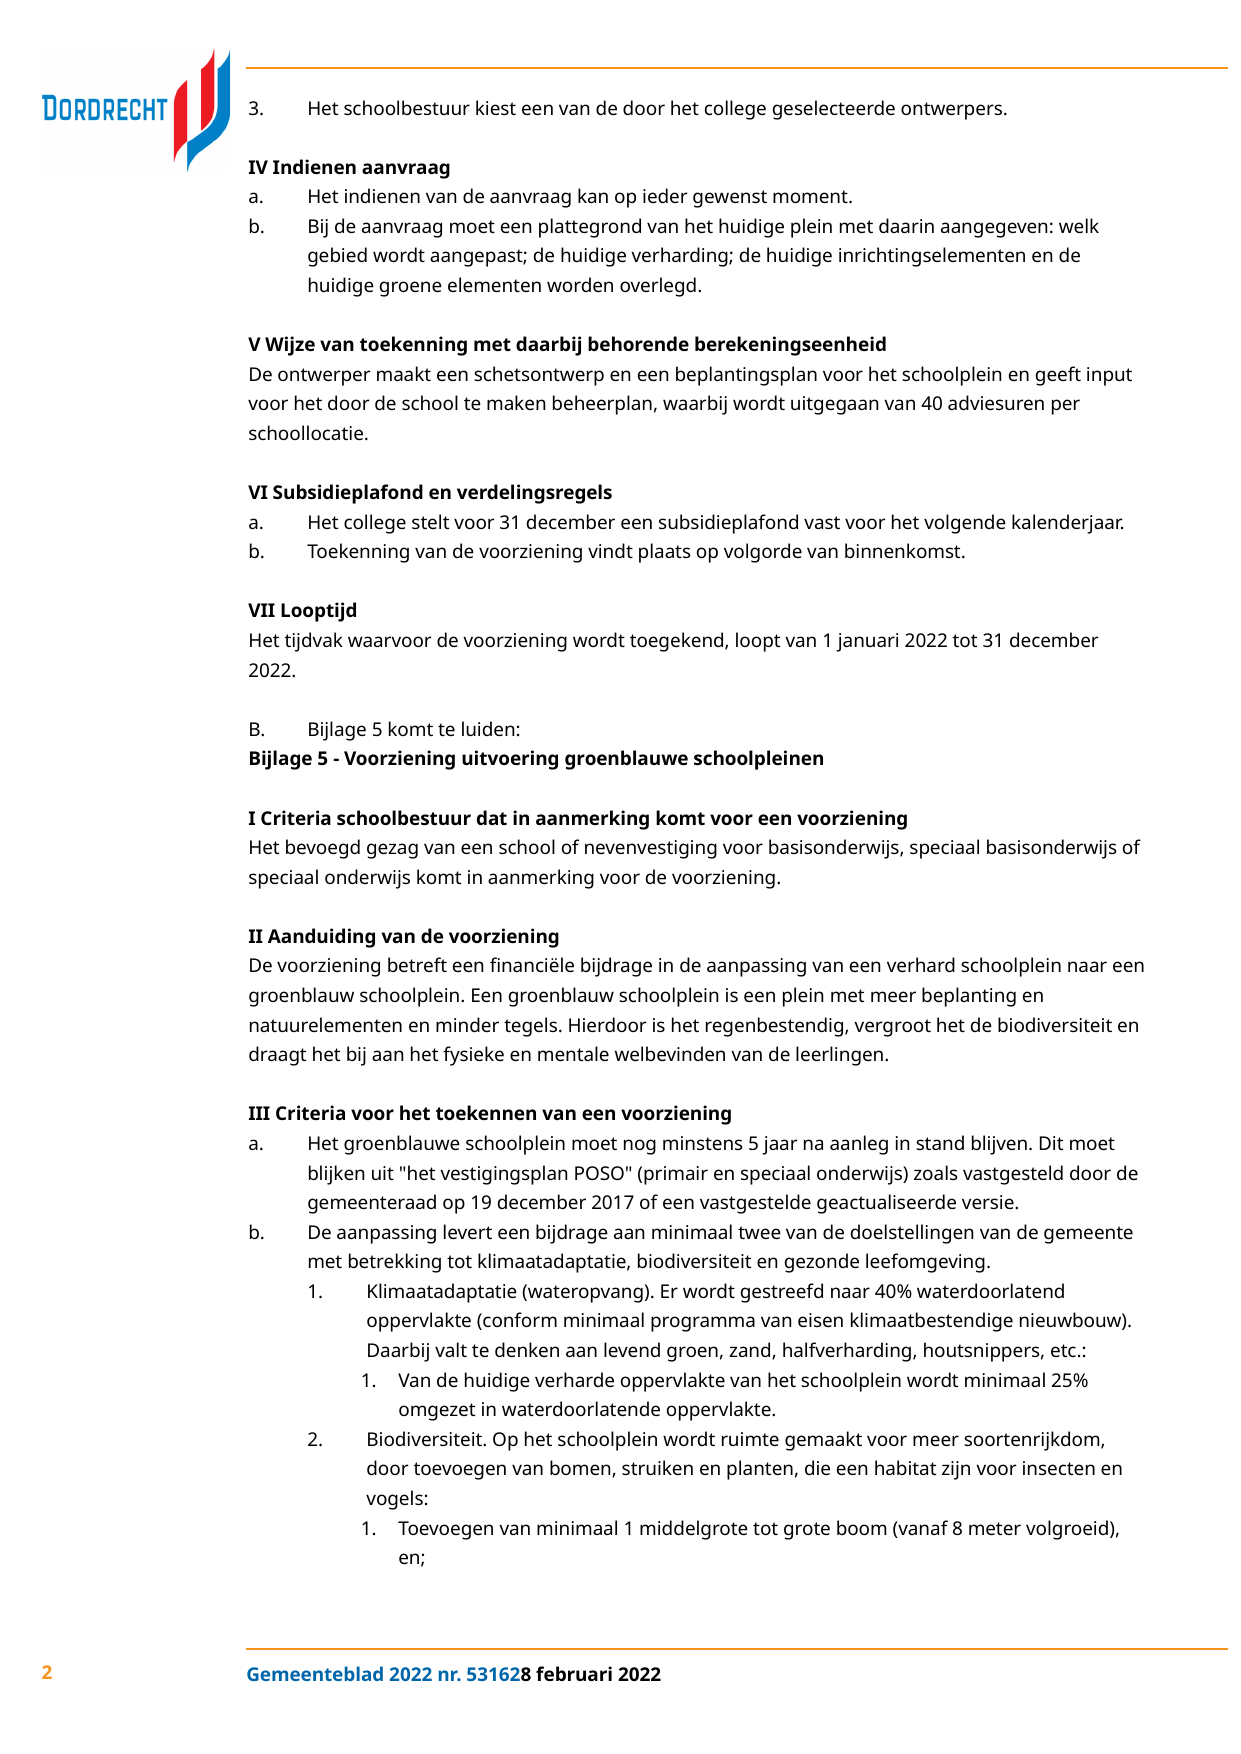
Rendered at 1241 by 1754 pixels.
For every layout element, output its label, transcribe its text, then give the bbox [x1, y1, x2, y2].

text Het bevoegd gezag van een school of nevenvestiging voor basisonderwijs, speciaal basisonderwijs of speciaal onderwijs komt in aanmerking voor de voorziening. [248, 834, 1152, 890]
list Toevoegen van minimaal 1 middelgrote tot grote boom (vanaf 8 meter volgroeid), en; [361, 1515, 1152, 1570]
list Klimaatadaptatie (wateropvang). Er wordt gestreefd naar 40% waterdoorlatend oppervlakte (conform minimaal programma van eisen klimaatbestendige nieuwbouw). Daarbij valt te denken aan levend groen, zand, halfverharding, houtsnippers, etc.: [307, 1278, 1152, 1363]
text Het tijdvak waarvoor de voorziening wordt toegekend, loopt van 1 januari 2022 tot 31 december 2022. [248, 627, 1152, 683]
list De aanpassing levert een bijdrage aan minimaal twee van de doelstellingen van de gemeente met betrekking tot klimaatadaptatie, biodiversiteit en gezonde leefomgeving. [248, 1219, 1152, 1274]
list Bijlage 5 komt te luiden: [248, 716, 1152, 742]
text IV Indienen aanvraag [248, 154, 1152, 180]
text III Criteria voor het toekennen van een voorziening [248, 1101, 1152, 1126]
text VI Subsidieplafond en verdelingsregels [248, 479, 1152, 505]
list Van de huidige verharde oppervlakte van het schoolplein wordt minimaal 25% omgezet in waterdoorlatende oppervlakte. [361, 1367, 1152, 1422]
list Het groenblauwe schoolplein moet nog minstens 5 jaar na aanleg in stand blijven. Dit moet blijken uit "het vestigingsplan POSO" (primair en speciaal onderwijs) zoals vastgesteld door de gemeenteraad op 19 december 2017 of een vastgestelde geactualiseerde versie. [248, 1130, 1152, 1215]
text De voorziening betreft een financiële bijdrage in de aanpassing van een verhard schoolplein naar een groenblauw schoolplein. Een groenblauw schoolplein is een plein met meer beplanting en natuurelementen en minder tegels. Hierdoor is het regenbestendig, vergroot het de biodiversiteit en draagt het bij aan het fysieke en mentale welbevinden van de leerlingen. [248, 953, 1152, 1067]
picture [41, 47, 231, 172]
text II Aanduiding van de voorziening [248, 923, 1152, 949]
list Toekenning van de voorziening vindt plaats op volgorde van binnenkomst. [248, 538, 1152, 564]
text VII Looptijd [248, 598, 1152, 623]
text I Criteria schoolbestuur dat in aanmerking komt voor een voorziening [248, 805, 1152, 831]
text De ontwerper maakt een schetsontwerp en een beplantingsplan voor het schoolplein en geeft input voor het door de school te maken beheerplan, waarbij wordt uitgegaan van 40 adviesuren per schoollocatie. [248, 361, 1152, 446]
text V Wijze van toekenning met daarbij behorende berekeningseenheid [248, 331, 1152, 357]
list Biodiversiteit. Op het schoolplein wordt ruimte gemaakt voor meer soortenrijkdom, door toevoegen van bomen, struiken en planten, die een habitat zijn voor insecten en vogels: [307, 1426, 1152, 1511]
list Het schoolbestuur kiest een van de door het college geselecteerde ontwerpers. [248, 95, 1152, 121]
list Bij de aanvraag moet een plattegrond van het huidige plein met daarin aangegeven: welk gebied wordt aangepast; de huidige verharding; de huidige inrichtingselementen en de huidige groene elementen worden overlegd. [248, 213, 1152, 298]
list Het indienen van de aanvraag kan op ieder gewenst moment. [248, 183, 1152, 209]
list Het college stelt voor 31 december een subsidieplafond vast voor het volgende kalenderjaar. [248, 509, 1152, 535]
text Bijlage 5 - Voorziening uitvoering groenblauwe schoolpleinen [248, 746, 1152, 771]
